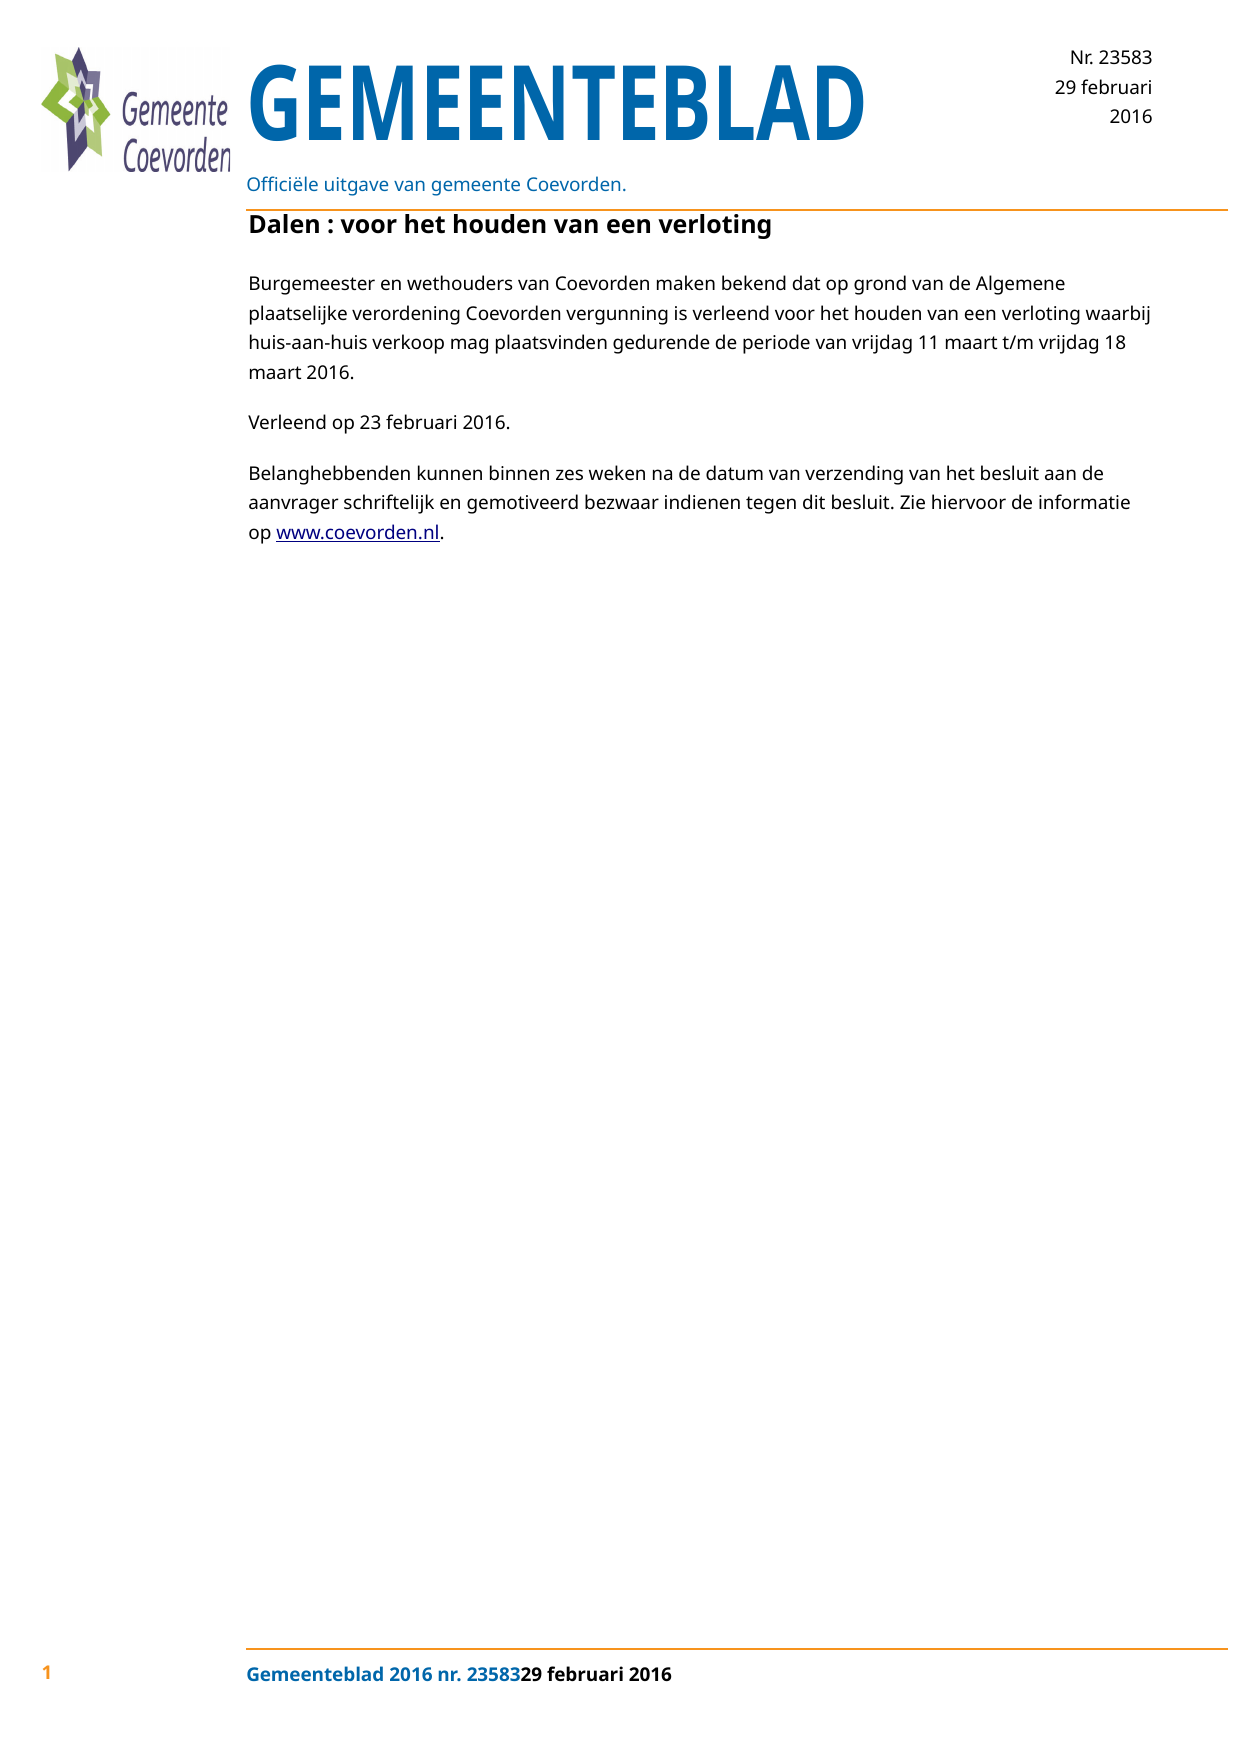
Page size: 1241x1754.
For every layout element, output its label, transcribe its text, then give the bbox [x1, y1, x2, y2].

text Belanghebbenden kunnen binnen zes weken na de datum van verzending van het besluit aan de aanvrager schriftelijk en gemotiveerd bezwaar indienen tegen dit besluit. Zie hiervoor de informatie op www.coevorden.nl. [248, 460, 1152, 545]
picture [41, 47, 231, 172]
text Burgemeester en wethouders van Coevorden maken bekend dat op grond van de Algemene plaatselijke verordening Coevorden vergunning is verleend voor het houden van een verloting waarbij huis-aan-huis verkoop mag plaatsvinden gedurende de periode van vrijdag 11 maart t/m vrijdag 18 maart 2016. [248, 270, 1152, 385]
text Dalen : voor het houden van een verloting [248, 211, 1152, 241]
text Verleend op 23 februari 2016. [248, 409, 1152, 435]
